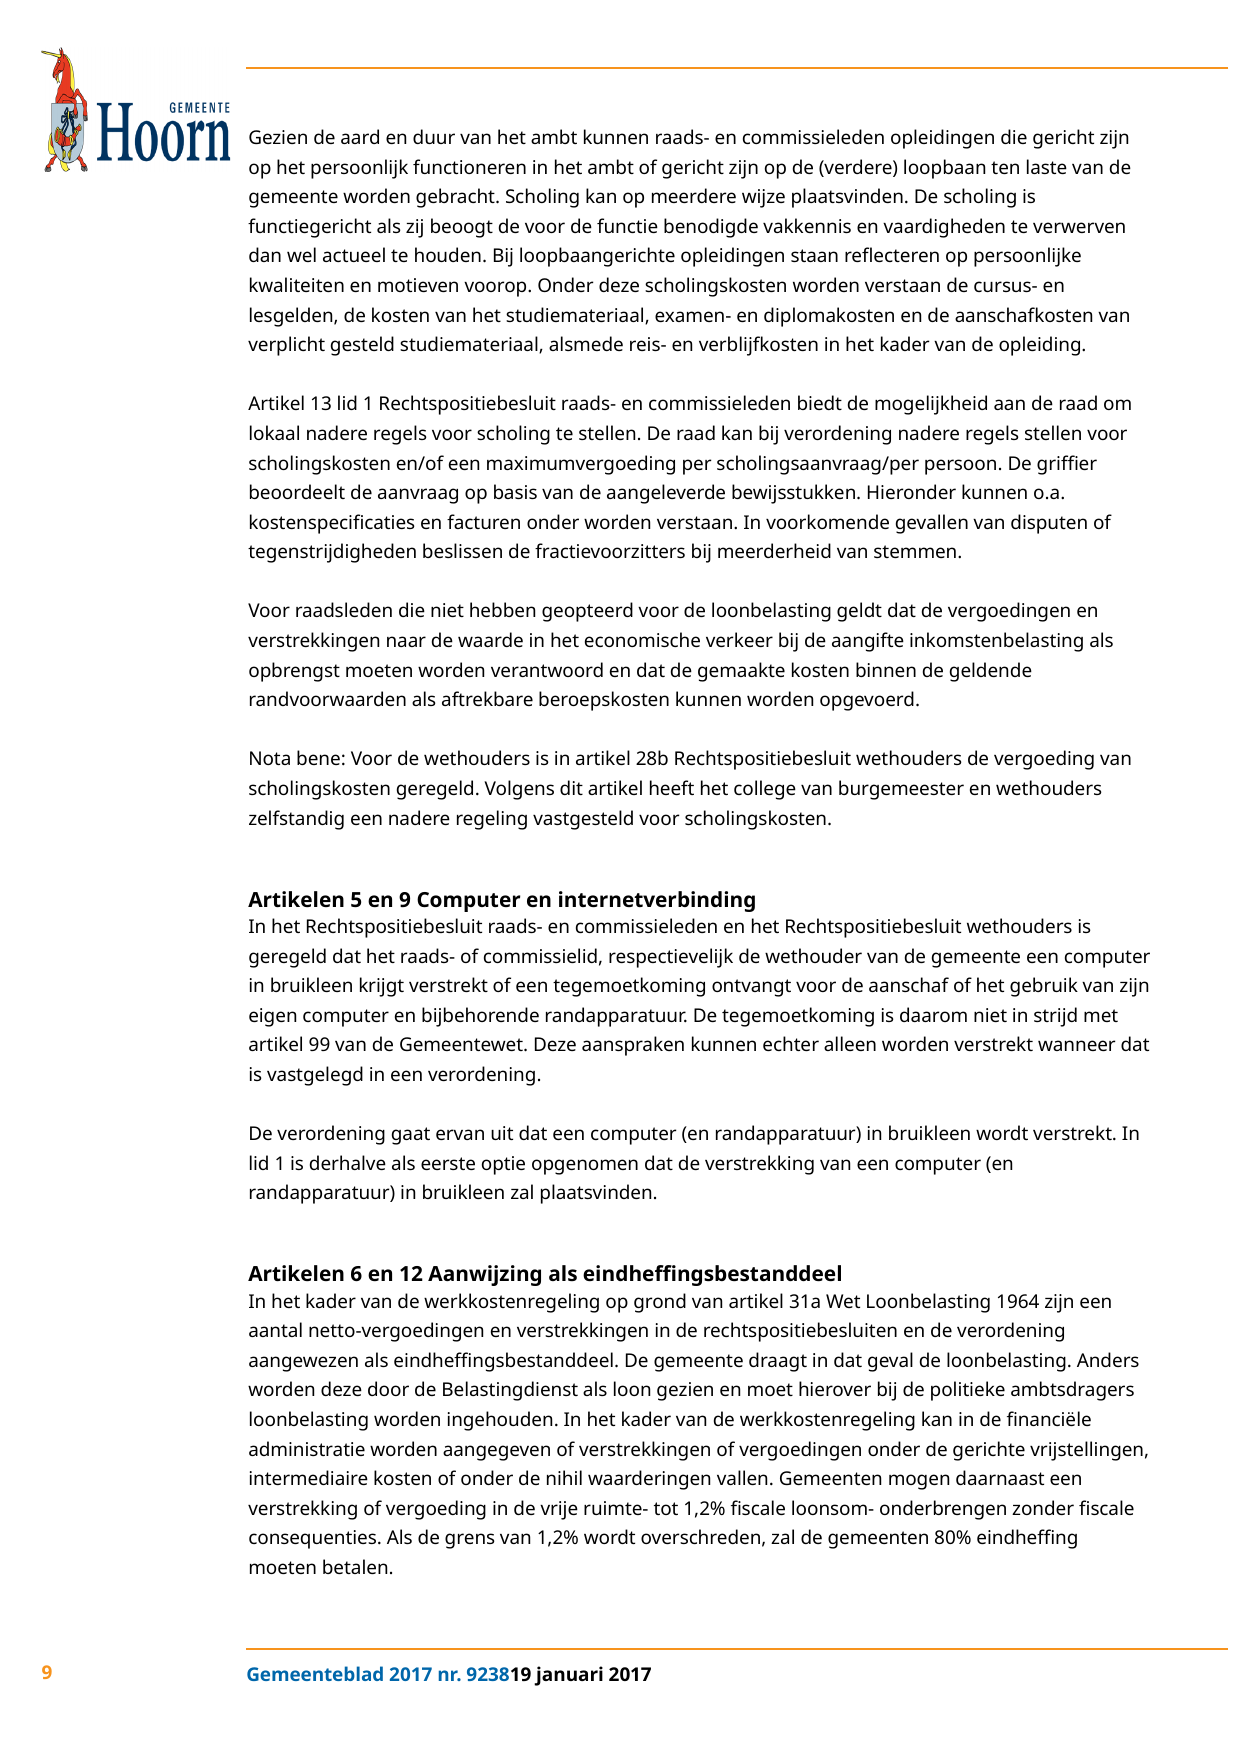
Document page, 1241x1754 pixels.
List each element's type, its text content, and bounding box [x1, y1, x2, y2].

text In het Rechtspositiebesluit raads- en commissieleden en het Rechtspositiebesluit wethouders is geregeld dat het raads- of commissielid, respectievelijk de wethouder van de gemeente een computer in bruikleen krijgt verstrekt of een tegemoetkoming ontvangt voor de aanschaf of het gebruik van zijn eigen computer en bijbehorende randapparatuur. De tegemoetkoming is daarom niet in strijd met artikel 99 van de Gemeentewet. Deze aanspraken kunnen echter alleen worden verstrekt wanneer dat is vastgelegd in een verordening. [248, 913, 1152, 1087]
text In het kader van de werkkostenregeling op grond van artikel 31a Wet Loonbelasting 1964 zijn een aantal netto-vergoedingen en verstrekkingen in de rechtspositiebesluiten en de verordening aangewezen als eindheffingsbestanddeel. De gemeente draagt in dat geval de loonbelasting. Anders worden deze door de Belastingdienst als loon gezien en moet hierover bij de politieke ambtsdragers loonbelasting worden ingehouden. In het kader van de werkkostenregeling kan in de financiële administratie worden aangegeven of verstrekkingen of vergoedingen onder de gerichte vrijstellingen, intermediaire kosten of onder de nihil waarderingen vallen. Gemeenten mogen daarnaast een verstrekking of vergoeding in de vrije ruimte- tot 1,2% fiscale loonsom- onderbrengen zonder fiscale consequenties. Als de grens van 1,2% wordt overschreden, zal de gemeenten 80% eindheffing moeten betalen. [248, 1288, 1152, 1580]
text De verordening gaat ervan uit dat een computer (en randapparatuur) in bruikleen wordt verstrekt. In lid 1 is derhalve als eerste optie opgenomen dat de verstrekking van een computer (en randapparatuur) in bruikleen zal plaatsvinden. [248, 1120, 1152, 1205]
text Artikelen 6 en 12 Aanwijzing als eindheffingsbestanddeel [248, 1259, 1152, 1288]
text Artikel 13 lid 1 Rechtspositiebesluit raads- en commissieleden biedt de mogelijkheid aan de raad om lokaal nadere regels voor scholing te stellen. De raad kan bij verordening nadere regels stellen voor scholingskosten en/of een maximumvergoeding per scholingsaanvraag/per persoon. De griffier beoordeelt de aanvraag op basis van de aangeleverde bewijsstukken. Hieronder kunnen o.a. kostenspecificaties en facturen onder worden verstaan. In voorkomende gevallen van disputen of tegenstrijdigheden beslissen de fractievoorzitters bij meerderheid van stemmen. [248, 391, 1152, 564]
text Artikelen 5 en 9 Computer en internetverbinding [248, 885, 1152, 913]
text Nota bene: Voor de wethouders is in artikel 28b Rechtspositiebesluit wethouders de vergoeding van scholingskosten geregeld. Volgens dit artikel heeft het college van burgemeester en wethouders zelfstandig een nadere regeling vastgesteld voor scholingskosten. [248, 746, 1152, 831]
text Gezien de aard en duur van het ambt kunnen raads- en commissieleden opleidingen die gericht zijn op het persoonlijk functioneren in het ambt of gericht zijn op de (verdere) loopbaan ten laste van de gemeente worden gebracht. Scholing kan op meerdere wijze plaatsvinden. De scholing is functiegericht als zij beoogt de voor de functie benodigde vakkennis en vaardigheden te verwerven dan wel actueel te houden. Bij loopbaangerichte opleidingen staan reflecteren op persoonlijke kwaliteiten en motieven voorop. Onder deze scholingskosten worden verstaan de cursus- en lesgelden, de kosten van het studiemateriaal, examen- en diplomakosten en de aanschafkosten van verplicht gesteld studiemateriaal, alsmede reis- en verblijfkosten in het kader van de opleiding. [248, 124, 1152, 357]
text Voor raadsleden die niet hebben geopteerd voor de loonbelasting geldt dat de vergoedingen en verstrekkingen naar de waarde in het economische verkeer bij de aangifte inkomstenbelasting als opbrengst moeten worden verantwoord en dat de gemaakte kosten binnen de geldende randvoorwaarden als aftrekbare beroepskosten kunnen worden opgevoerd. [248, 598, 1152, 712]
picture [41, 47, 231, 172]
